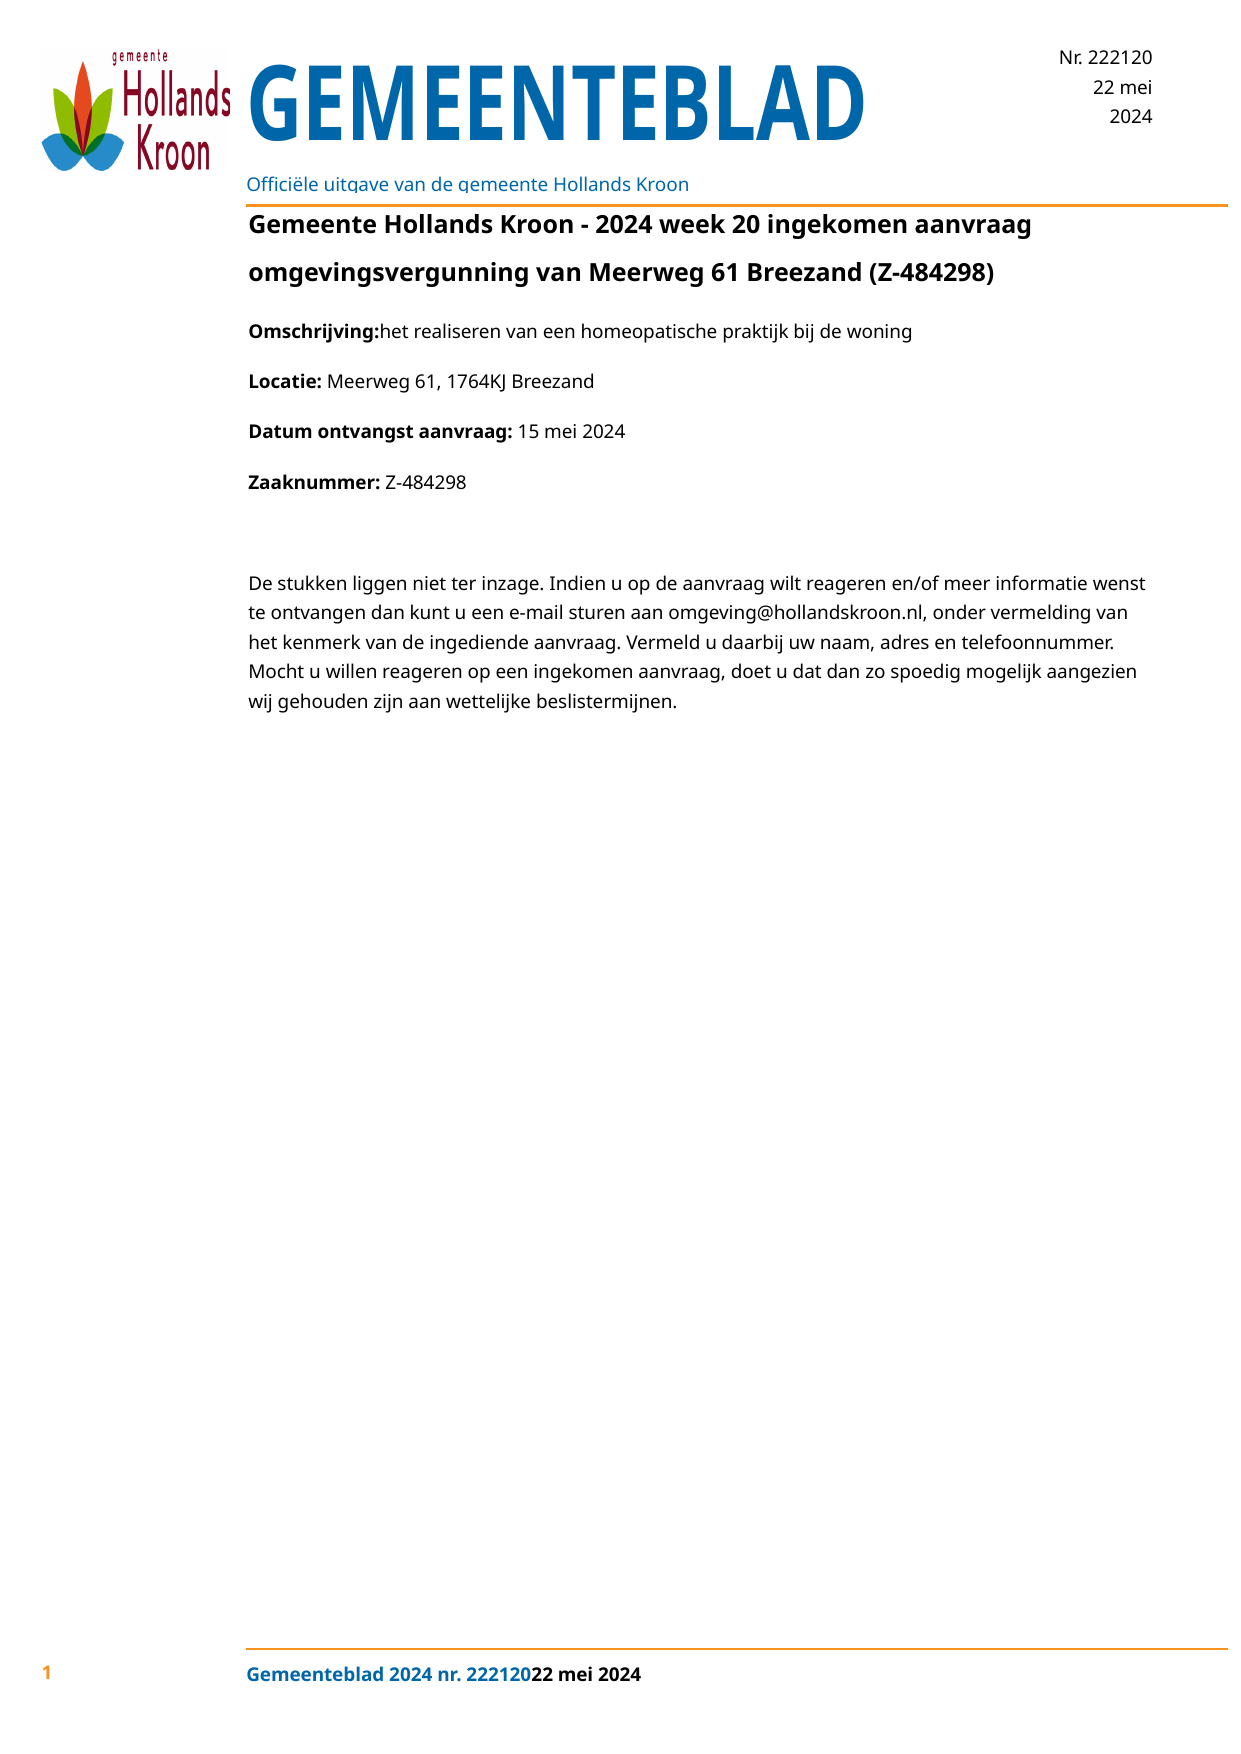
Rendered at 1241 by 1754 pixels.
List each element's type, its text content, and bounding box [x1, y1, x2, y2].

text Locatie: Meerweg 61, 1764KJ Breezand [248, 368, 1152, 394]
picture [41, 47, 231, 172]
text De stukken liggen niet ter inzage. Indien u op de aanvraag wilt reageren en/of meer informatie wenst te ontvangen dan kunt u een e-mail sturen aan omgeving@hollandskroon.nl, onder vermelding van het kenmerk van de ingediende aanvraag. Vermeld u daarbij uw naam, adres en telefoonnummer. Mocht u willen reageren op een ingekomen aanvraag, doet u dat dan zo spoedig mogelijk aangezien wij gehouden zijn aan wettelijke beslistermijnen. [248, 570, 1152, 714]
text Datum ontvangst aanvraag: 15 mei 2024 [248, 419, 1152, 444]
text Omschrijving:het realiseren van een homeopatische praktijk bij de woning [248, 318, 1152, 344]
text Zaaknummer: Z-484298 [248, 469, 1152, 495]
text Gemeente Hollands Kroon - 2024 week 20 ingekomen aanvraag omgevingsvergunning van Meerweg 61 Breezand (Z-484298) [248, 207, 1152, 288]
